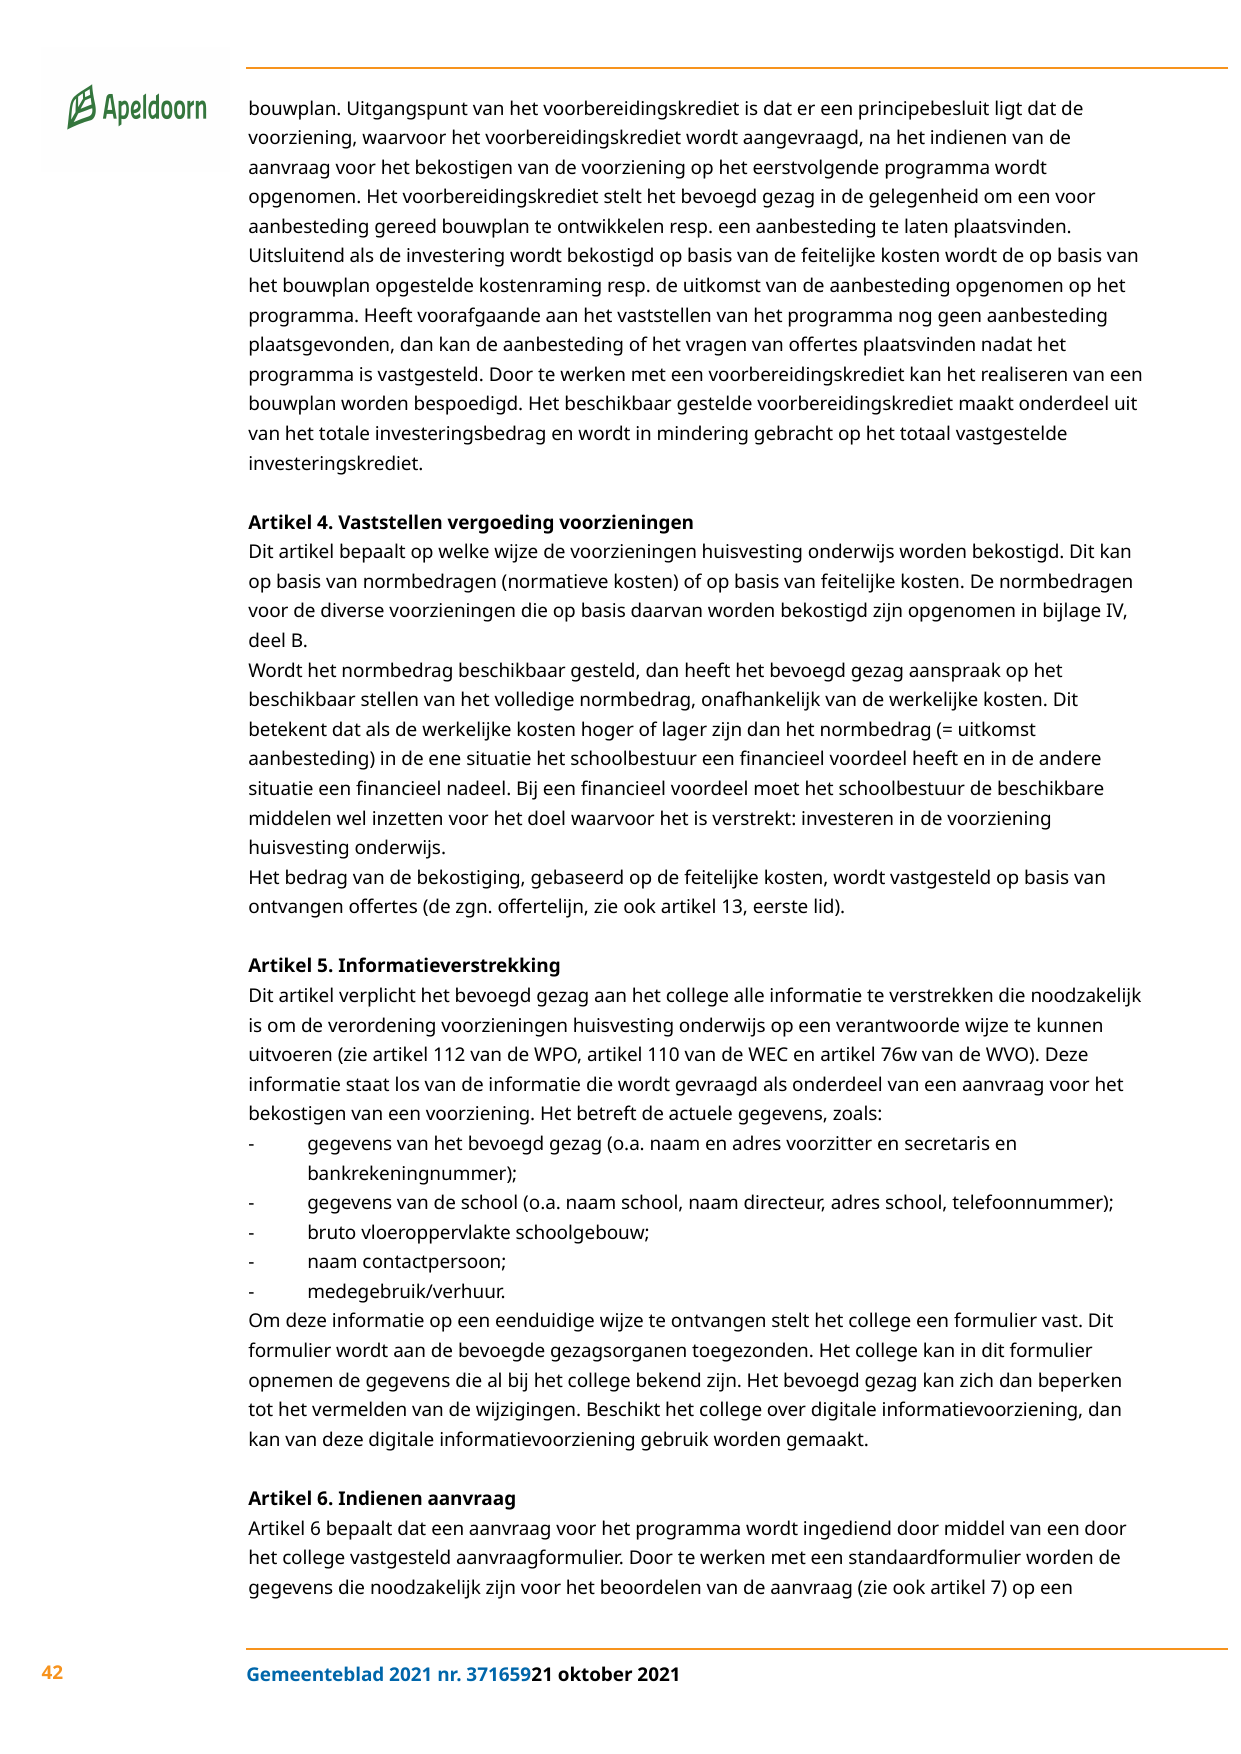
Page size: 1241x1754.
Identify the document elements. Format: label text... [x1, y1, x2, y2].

text Dit artikel bepaalt op welke wijze de voorzieningen huisvesting onderwijs worden bekostigd. Dit kan op basis van normbedragen (normatieve kosten) of op basis van feitelijke kosten. De normbedragen voor de diverse voorzieningen die op basis daarvan worden bekostigd zijn opgenomen in bijlage IV, deel B. [248, 538, 1152, 653]
text Artikel 6. Indienen aanvraag [248, 1485, 1152, 1511]
text Het bedrag van de bekostiging, gebaseerd op de feitelijke kosten, wordt vastgesteld op basis van ontvangen offertes (de zgn. offertelijn, zie ook artikel 13, eerste lid). [248, 864, 1152, 919]
text Artikel 5. Informatieverstrekking [248, 953, 1152, 978]
text Artikel 4. Vaststellen vergoeding voorzieningen [248, 509, 1152, 535]
text bouwplan. Uitgangspunt van het voorbereidingskrediet is dat er een principebesluit ligt dat de voorziening, waarvoor het voorbereidingskrediet wordt aangevraagd, na het indienen van de aanvraag voor het bekostigen van de voorziening op het eerstvolgende programma wordt opgenomen. Het voorbereidingskrediet stelt het bevoegd gezag in de gelegenheid om een voor aanbesteding gereed bouwplan te ontwikkelen resp. een aanbesteding te laten plaatsvinden. Uitsluitend als de investering wordt bekostigd op basis van de feitelijke kosten wordt de op basis van het bouwplan opgestelde kostenraming resp. de uitkomst van de aanbesteding opgenomen op het programma. Heeft voorafgaande aan het vaststellen van het programma nog geen aanbesteding plaatsgevonden, dan kan de aanbesteding of het vragen van offertes plaatsvinden nadat het programma is vastgesteld. Door te werken met een voorbereidingskrediet kan het realiseren van een bouwplan worden bespoedigd. Het beschikbaar gestelde voorbereidingskrediet maakt onderdeel uit van het totale investeringsbedrag en wordt in mindering gebracht op het totaal vastgestelde investeringskrediet. [248, 95, 1152, 476]
picture [41, 47, 231, 172]
list gegevens van de school (o.a. naam school, naam directeur, adres school, telefoonnummer); [248, 1189, 1152, 1215]
list gegevens van het bevoegd gezag (o.a. naam en adres voorzitter en secretaris en bankrekeningnummer); [248, 1130, 1152, 1186]
text Dit artikel verplicht het bevoegd gezag aan het college alle informatie te verstrekken die noodzakelijk is om de verordening voorzieningen huisvesting onderwijs op een verantwoorde wijze te kunnen uitvoeren (zie artikel 112 van de WPO, artikel 110 van de WEC en artikel 76w van de WVO). Deze informatie staat los van de informatie die wordt gevraagd als onderdeel van een aanvraag voor het bekostigen van een voorziening. Het betreft de actuele gegevens, zoals: [248, 982, 1152, 1126]
text Artikel 6 bepaalt dat een aanvraag voor het programma wordt ingediend door middel van een door het college vastgesteld aanvraagformulier. Door te werken met een standaardformulier worden de gegevens die noodzakelijk zijn voor het beoordelen van de aanvraag (zie ook artikel 7) op een [248, 1515, 1152, 1600]
list bruto vloeroppervlakte schoolgebouw; [248, 1219, 1152, 1245]
list naam contactpersoon; [248, 1248, 1152, 1274]
text Om deze informatie op een eenduidige wijze te ontvangen stelt het college een formulier vast. Dit formulier wordt aan de bevoegde gezagsorganen toegezonden. Het college kan in dit formulier opnemen de gegevens die al bij het college bekend zijn. Het bevoegd gezag kan zich dan beperken tot het vermelden van de wijzigingen. Beschikt het college over digitale informatievoorziening, dan kan van deze digitale informatievoorziening gebruik worden gemaakt. [248, 1308, 1152, 1452]
list medegebruik/verhuur. [248, 1278, 1152, 1304]
text Wordt het normbedrag beschikbaar gesteld, dan heeft het bevoegd gezag aanspraak op het beschikbaar stellen van het volledige normbedrag, onafhankelijk van de werkelijke kosten. Dit betekent dat als de werkelijke kosten hoger of lager zijn dan het normbedrag (= uitkomst aanbesteding) in de ene situatie het schoolbestuur een financieel voordeel heeft en in de andere situatie een financieel nadeel. Bij een financieel voordeel moet het schoolbestuur de beschikbare middelen wel inzetten voor het doel waarvoor het is verstrekt: investeren in de voorziening huisvesting onderwijs. [248, 657, 1152, 860]
